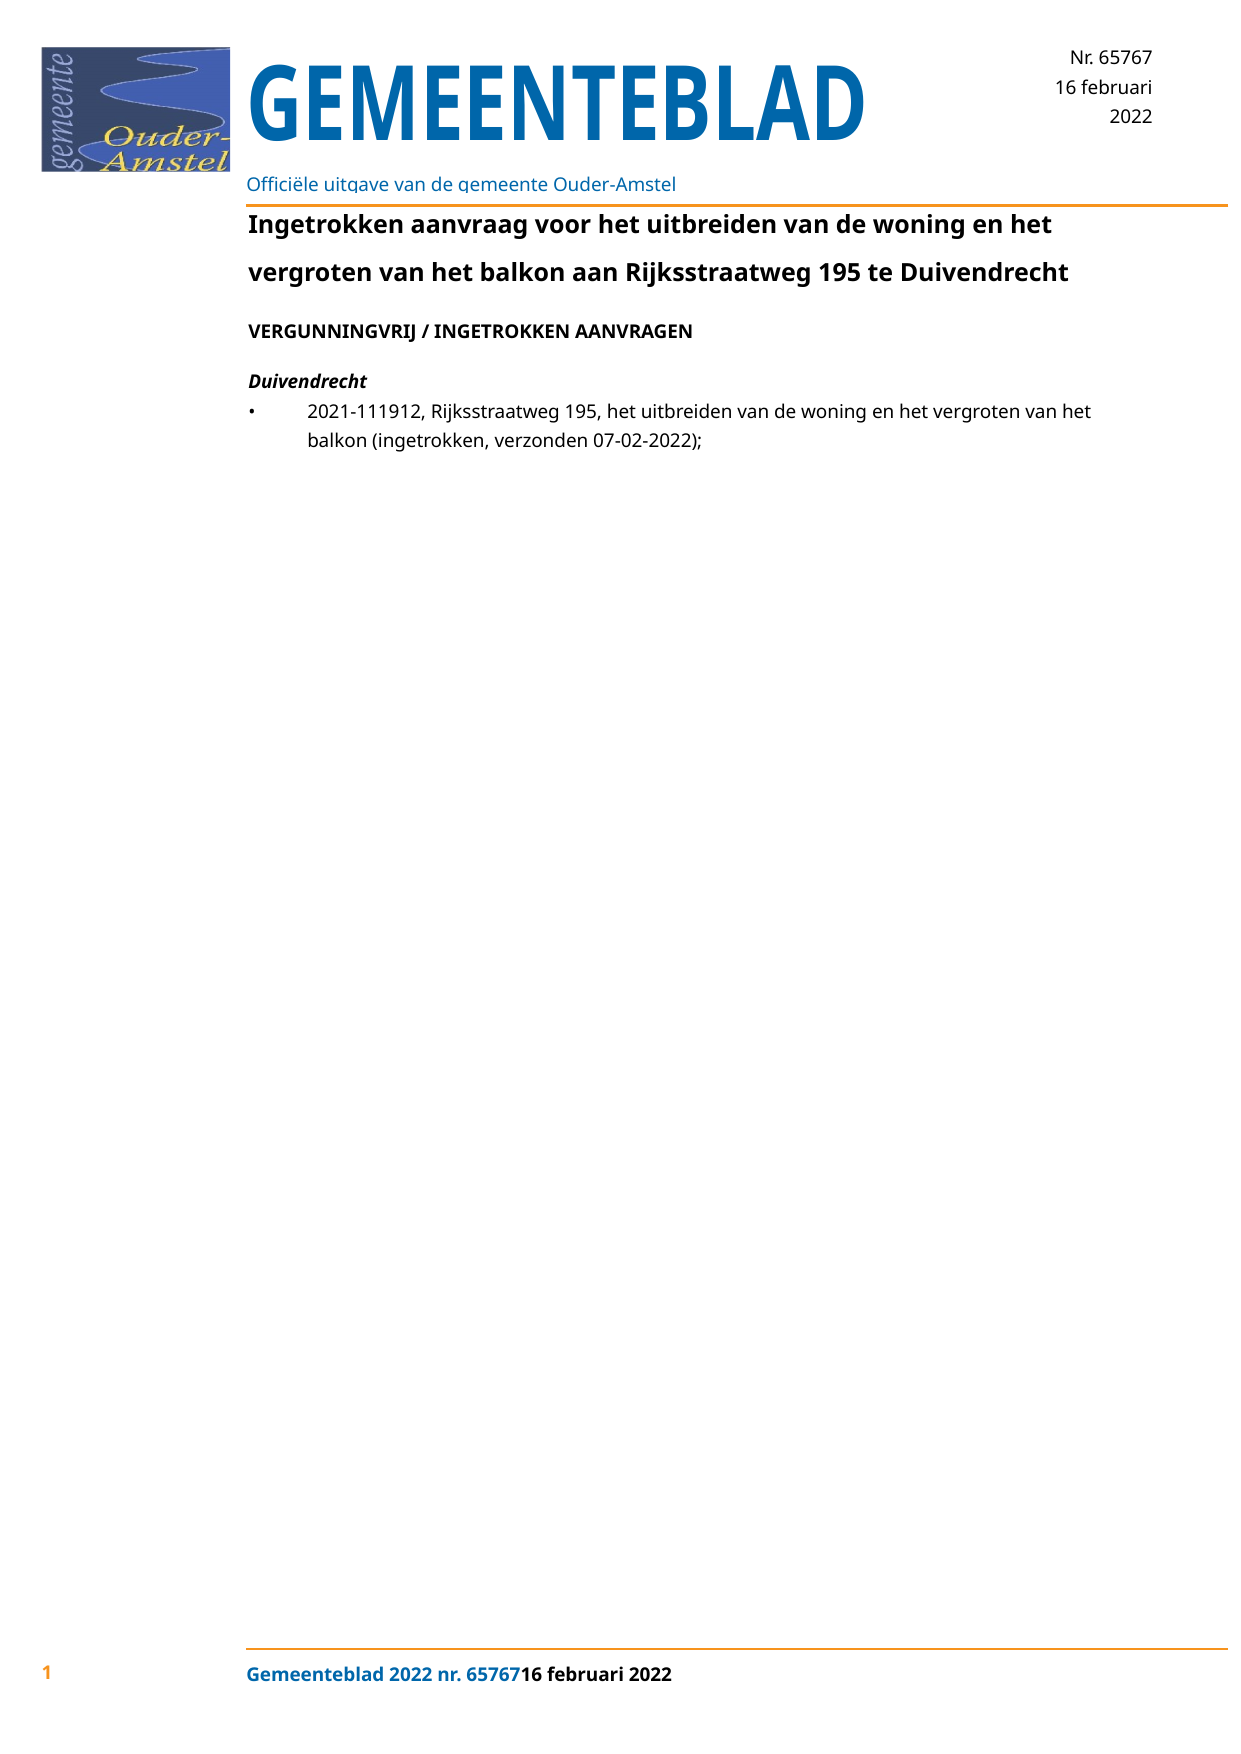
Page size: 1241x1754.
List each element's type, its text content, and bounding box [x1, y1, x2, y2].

text Duivendrecht [248, 368, 1152, 394]
text VERGUNNINGVRIJ / INGETROKKEN AANVRAGEN [248, 318, 1152, 344]
picture [41, 47, 231, 172]
list 2021-111912, Rijksstraatweg 195, het uitbreiden van de woning en het vergroten van het balkon (ingetrokken, verzonden 07-02-2022); [248, 398, 1152, 453]
text Ingetrokken aanvraag voor het uitbreiden van de woning en het vergroten van het balkon aan Rijksstraatweg 195 te Duivendrecht [248, 207, 1152, 288]
